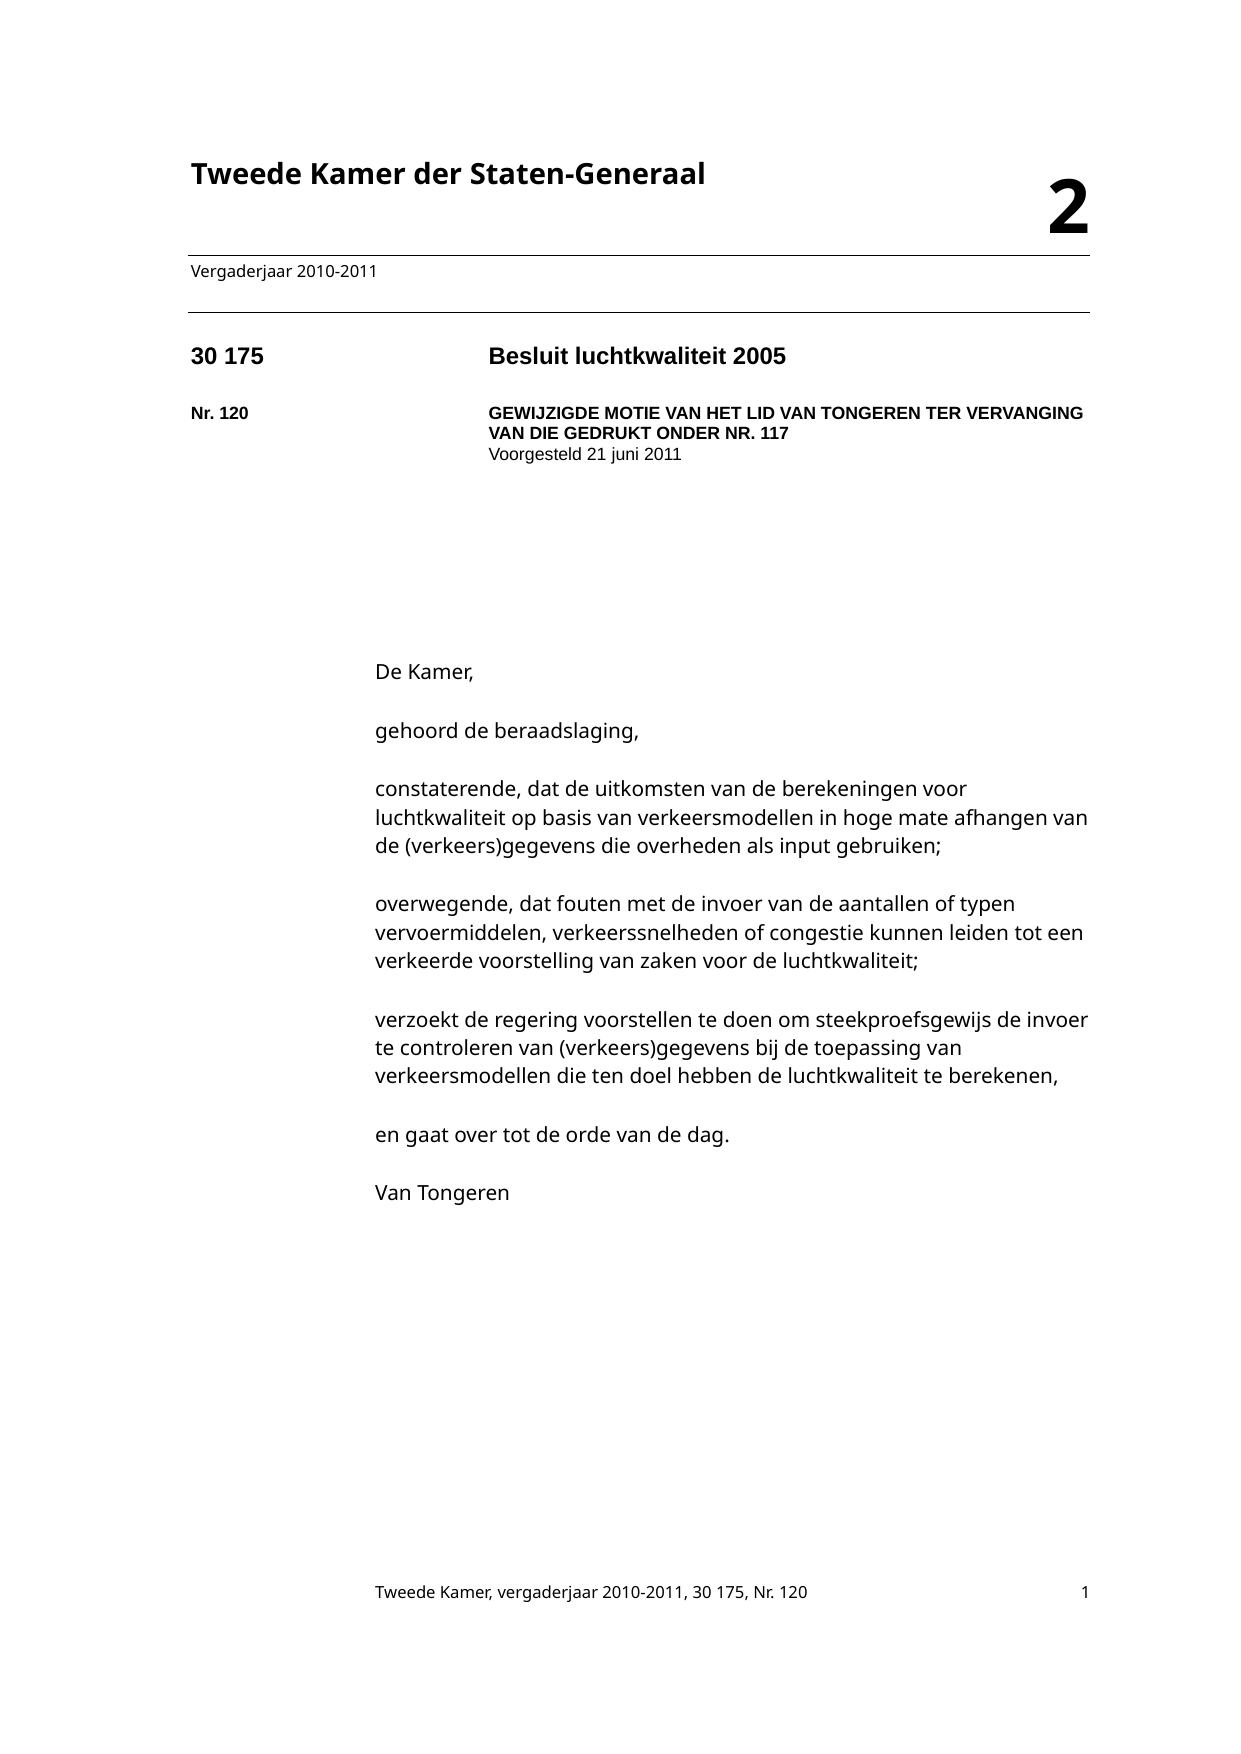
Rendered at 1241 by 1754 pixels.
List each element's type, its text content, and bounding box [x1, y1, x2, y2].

table_cell Vergaderjaar 2010-2011 [188, 256, 485, 312]
table_cell [485, 313, 1090, 339]
table_cell [485, 256, 1090, 312]
text De Kamer, [375, 657, 1090, 686]
text overwegende, dat fouten met de invoer van de aantallen of typen vervoermiddelen, verkeerssnelheden of congestie kunnen leiden tot een verkeerde voorstelling van zaken voor de luchtkwaliteit; [375, 889, 1090, 975]
table_cell Besluit luchtkwaliteit 2005 [485, 339, 1090, 399]
text Van Tongeren [375, 1178, 1090, 1207]
table_cell Nr. 120 [188, 399, 485, 539]
text verzoekt de regering voorstellen te doen om steekproefsgewijs de invoer te controleren van (verkeers)gegevens bij de toepassing van verkeersmodellen die ten doel hebben de luchtkwaliteit te berekenen, [375, 1005, 1090, 1090]
table_header Tweede Kamer der Staten-Generaal [188, 150, 909, 255]
table_cell 30 175 [188, 339, 485, 399]
table_cell [188, 313, 485, 339]
text gehoord de beraadslaging, [375, 716, 1090, 744]
text constaterende, dat de uitkomsten van de berekeningen voor luchtkwaliteit op basis van verkeersmodellen in hoge mate afhangen van de (verkeers)gegevens die overheden als input gebruiken; [375, 774, 1090, 859]
table_cell GEWIJZIGDE MOTIE VAN HET LID VAN TONGEREN TER VERVANGING VAN DIE GEDRUKT ONDER NR. 117 Voorgesteld 21 juni 2011 [485, 399, 1090, 539]
table_header 2 [910, 150, 1090, 255]
text en gaat over tot de orde van de dag. [375, 1120, 1090, 1148]
